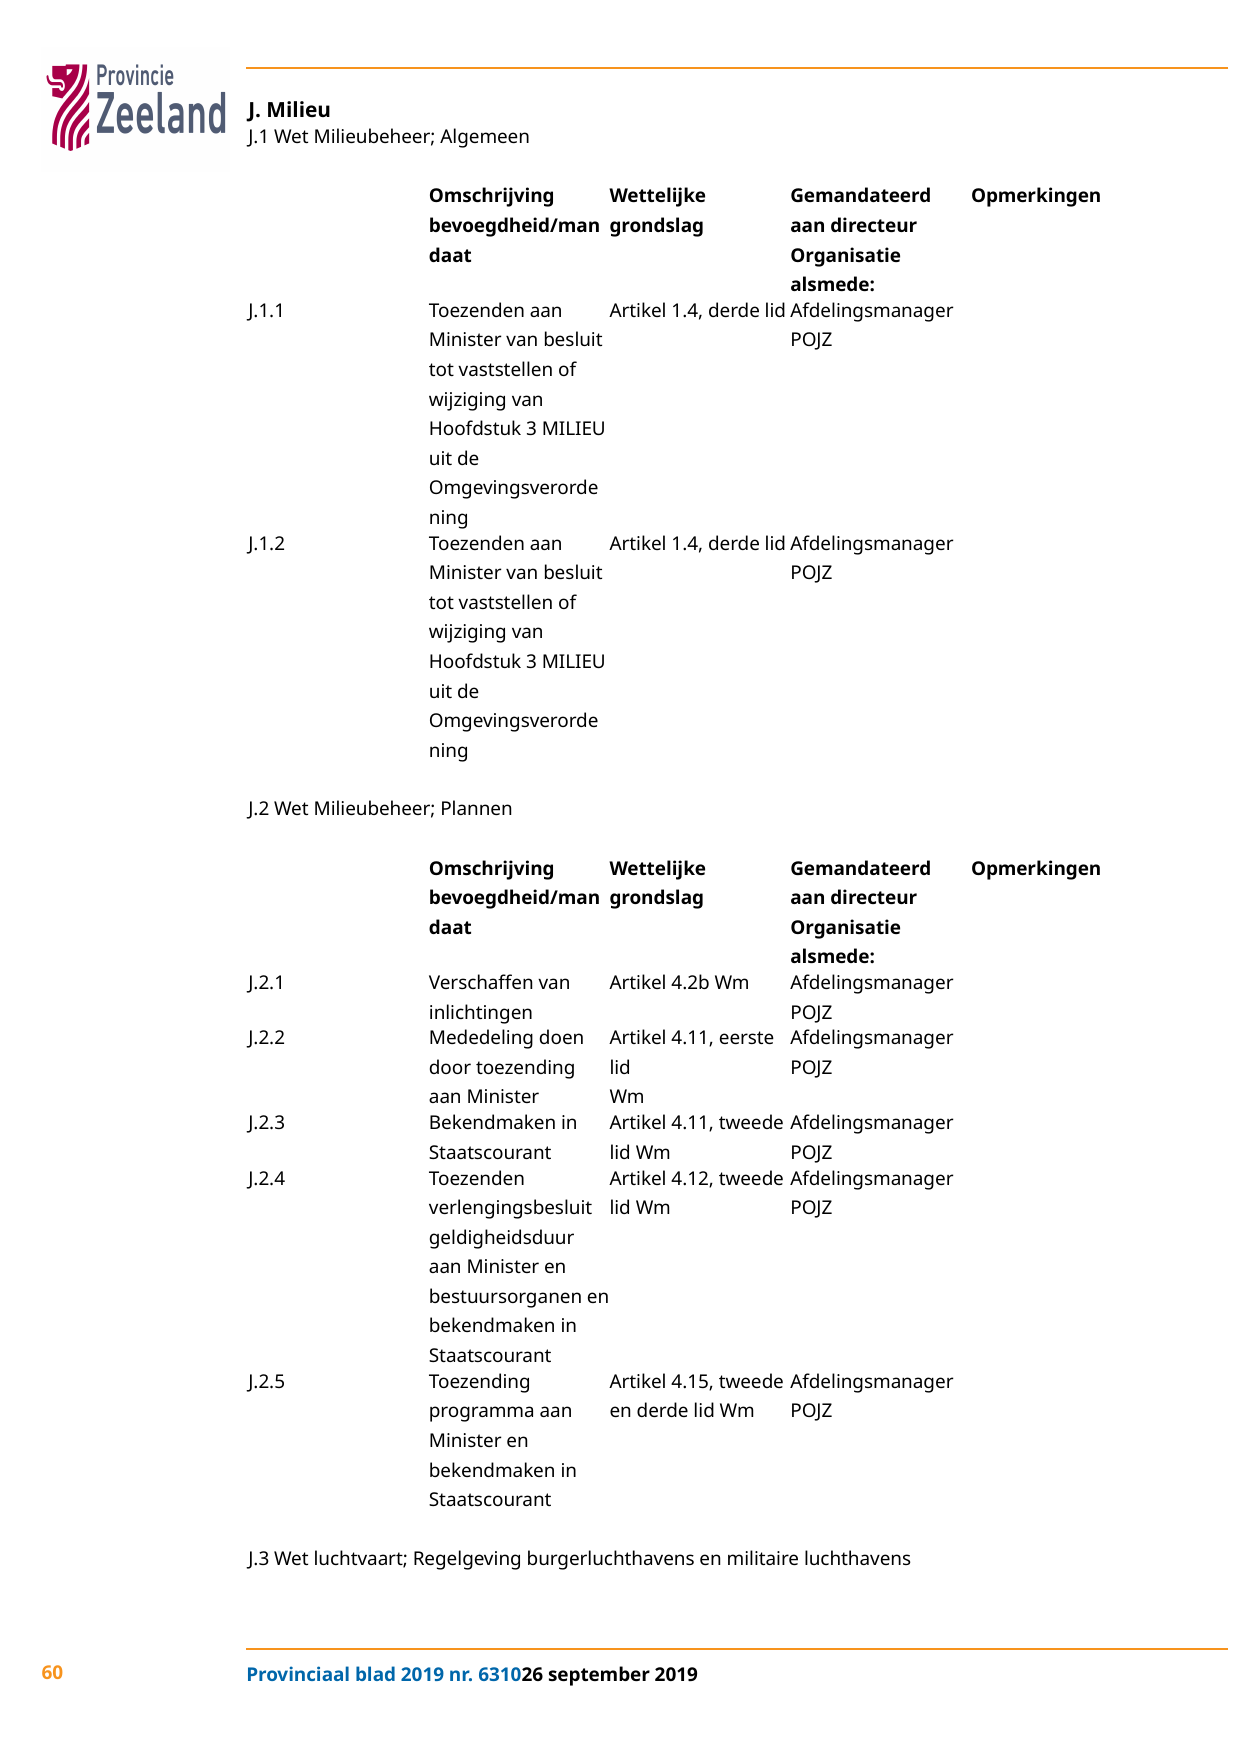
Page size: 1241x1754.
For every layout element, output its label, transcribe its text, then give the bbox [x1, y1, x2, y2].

table_cell Toezenden aan Minister van besluit tot vaststellen of wijziging van Hoofdstuk 3 MILIEU uit de Omgevingsverordening [429, 530, 609, 763]
table_header Opmerkingen [971, 855, 1152, 969]
table_cell Toezending programma aan Minister en bekendmaken in Staatscourant [429, 1368, 609, 1512]
table_header Wettelijke grondslag [609, 855, 790, 969]
table_cell Artikel 1.4, derde lid [609, 530, 790, 763]
table_cell J.2.4 [248, 1165, 429, 1368]
table_cell Mededeling doen door toezending aan Minister [429, 1025, 609, 1109]
table_cell [971, 1025, 1152, 1109]
table_cell [971, 297, 1152, 530]
table_cell J.2.3 [248, 1110, 429, 1165]
table_cell [971, 969, 1152, 1024]
table_cell [971, 530, 1152, 763]
table_cell Bekendmaken in Staatscourant [429, 1110, 609, 1165]
table_cell J.1.1 [248, 297, 429, 530]
table_header Omschrijving bevoegdheid/mandaat [429, 855, 609, 969]
table_cell Verschaffen van inlichtingen [429, 969, 609, 1024]
table_cell [971, 1110, 1152, 1165]
table_cell J.2.1 [248, 969, 429, 1024]
table_header [248, 183, 429, 297]
table_cell Artikel 4.11, eerste lid Wm [609, 1025, 790, 1109]
table_cell J.1.2 [248, 530, 429, 763]
table_cell Artikel 1.4, derde lid [609, 297, 790, 530]
table_cell Artikel 4.15, tweede en derde lid Wm [609, 1368, 790, 1512]
table_cell [971, 1368, 1152, 1512]
table_cell Afdelingsmanager POJZ [790, 530, 971, 763]
table_cell Afdelingsmanager POJZ [790, 1025, 971, 1109]
table_cell J.2.5 [248, 1368, 429, 1512]
table_header Gemandateerd aan directeur Organisatie alsmede: [790, 855, 971, 969]
table_cell Artikel 4.12, tweede lid Wm [609, 1165, 790, 1368]
table_cell Afdelingsmanager POJZ [790, 1368, 971, 1512]
text J.3 Wet luchtvaart; Regelgeving burgerluchthavens en militaire luchthavens [248, 1545, 1152, 1571]
picture [41, 47, 231, 172]
table_cell Afdelingsmanager POJZ [790, 969, 971, 1024]
table_header Gemandateerd aan directeur Organisatie alsmede: [790, 183, 971, 297]
table_cell Toezenden aan Minister van besluit tot vaststellen of wijziging van Hoofdstuk 3 MILIEU uit de Omgevingsverordening [429, 297, 609, 530]
table_cell Afdelingsmanager POJZ [790, 1110, 971, 1165]
table_header Omschrijving bevoegdheid/mandaat [429, 183, 609, 297]
table_cell Afdelingsmanager POJZ [790, 1165, 971, 1368]
table_header [248, 855, 429, 969]
table_cell Afdelingsmanager POJZ [790, 297, 971, 530]
table_header Wettelijke grondslag [609, 183, 790, 297]
text J. Milieu [248, 95, 1152, 123]
table_cell [971, 1165, 1152, 1368]
table_cell Toezenden verlengingsbesluit geldigheidsduur aan Minister en bestuursorganen en bekendmaken in Staatscourant [429, 1165, 609, 1368]
table_cell J.2.2 [248, 1025, 429, 1109]
text J.1 Wet Milieubeheer; Algemeen [248, 123, 1152, 149]
table_header Opmerkingen [971, 183, 1152, 297]
table_cell Artikel 4.11, tweede lid Wm [609, 1110, 790, 1165]
text J.2 Wet Milieubeheer; Plannen [248, 796, 1152, 821]
table_cell Artikel 4.2b Wm [609, 969, 790, 1024]
